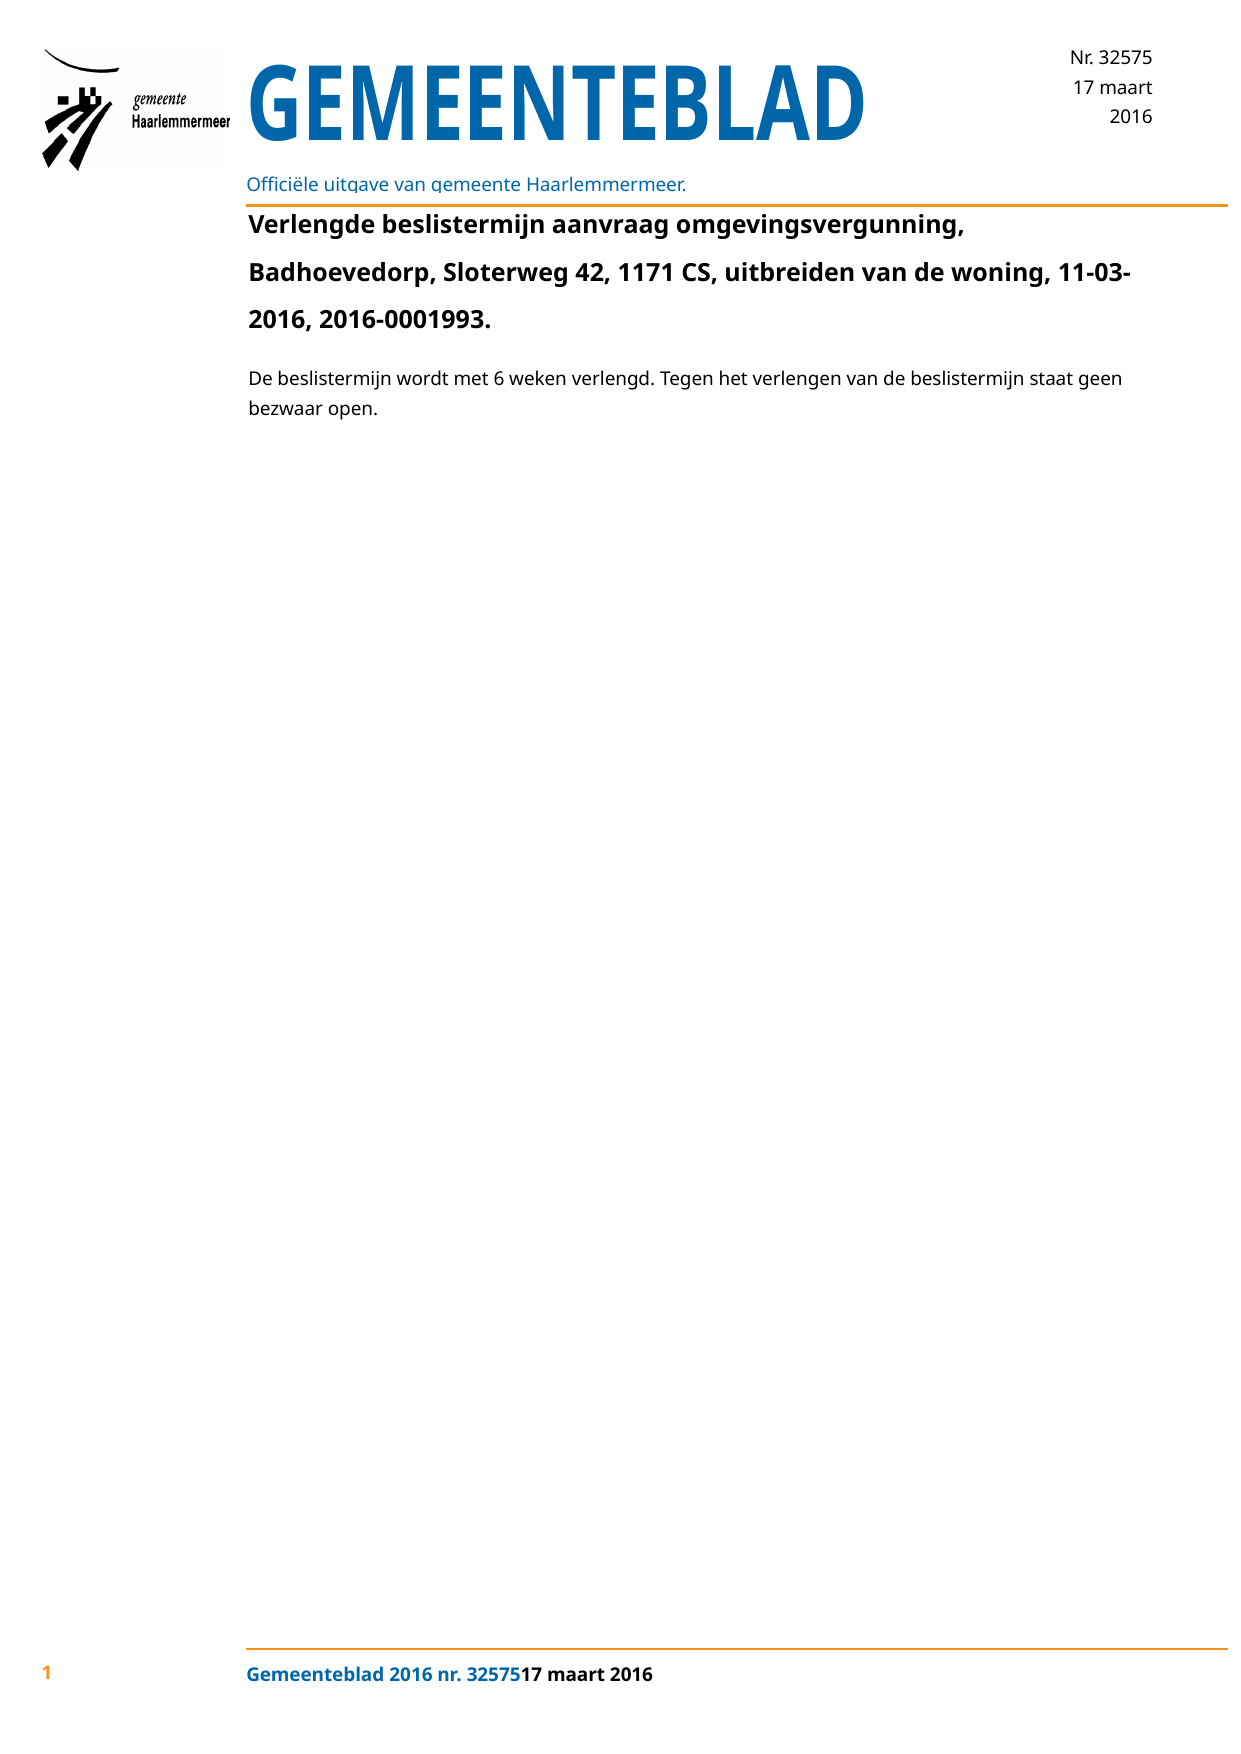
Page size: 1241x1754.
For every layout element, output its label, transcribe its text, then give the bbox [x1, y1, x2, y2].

text De beslistermijn wordt met 6 weken verlengd. Tegen het verlengen van de beslistermijn staat geen bezwaar open. [248, 366, 1152, 421]
picture [41, 47, 231, 172]
text Verlengde beslistermijn aanvraag omgevingsvergunning, Badhoevedorp, Sloterweg 42, 1171 CS, uitbreiden van de woning, 11-03-2016, 2016-0001993. [248, 207, 1152, 336]
